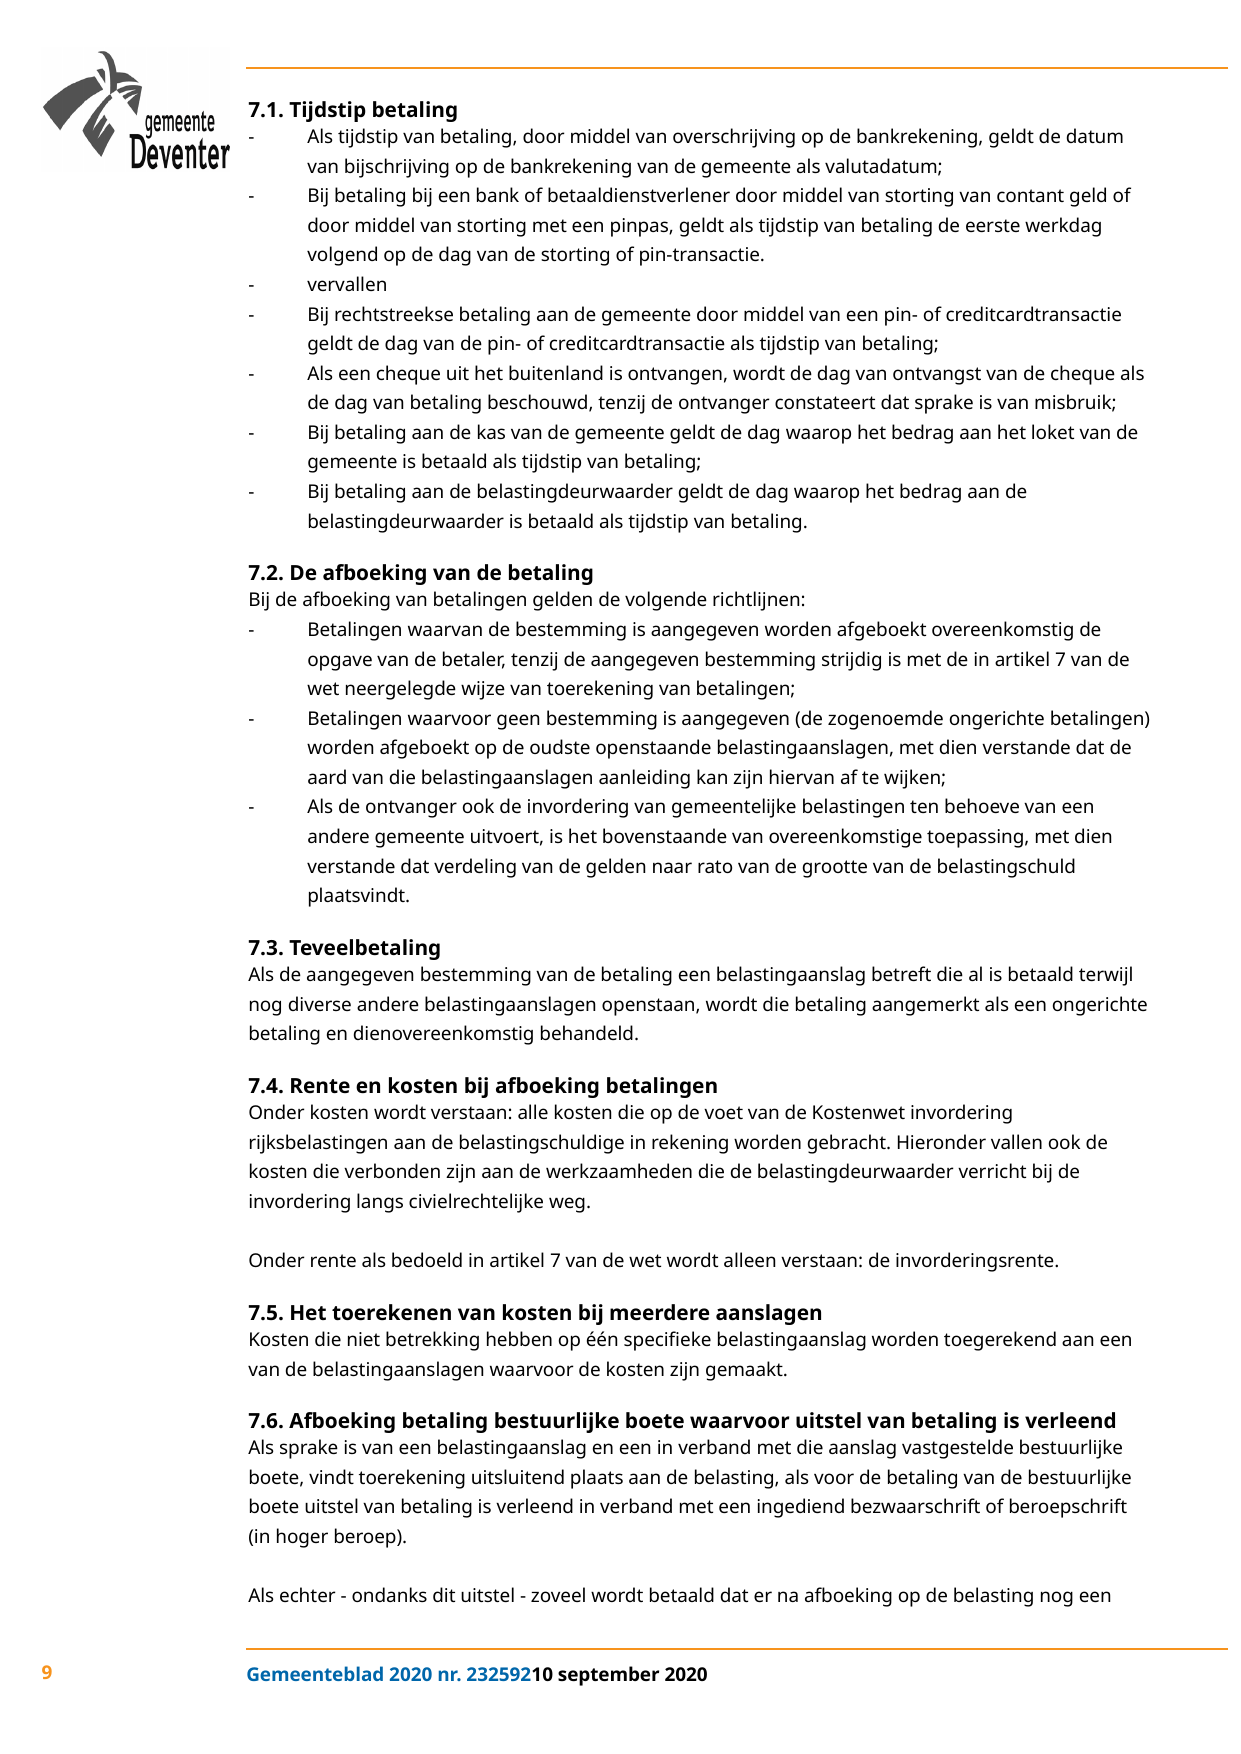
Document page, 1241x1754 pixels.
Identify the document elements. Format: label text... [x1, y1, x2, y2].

list Bij betaling bij een bank of betaaldienstverlener door middel van storting van contant geld of door middel van storting met een pinpas, geldt als tijdstip van betaling de eerste werkdag volgend op de dag van de storting of pin-transactie. [248, 182, 1152, 267]
text 7.4. Rente en kosten bij afboeking betalingen [248, 1071, 1152, 1099]
text 7.5. Het toerekenen van kosten bij meerdere aanslagen [248, 1298, 1152, 1326]
text Kosten die niet betrekking hebben op één specifieke belastingaanslag worden toegerekend aan een van de belastingaanslagen waarvoor de kosten zijn gemaakt. [248, 1326, 1152, 1381]
text Als de aangegeven bestemming van de betaling een belastingaanslag betreft die al is betaald terwijl nog diverse andere belastingaanslagen openstaan, wordt die betaling aangemerkt als een ongerichte betaling en dienovereenkomstig behandeld. [248, 961, 1152, 1046]
text 7.2. De afboeking van de betaling [248, 558, 1152, 587]
picture [41, 47, 231, 172]
list Betalingen waarvoor geen bestemming is aangegeven (de zogenoemde ongerichte betalingen) worden afgeboekt op de oudste openstaande belastingaanslagen, met dien verstande dat de aard van die belastingaanslagen aanleiding kan zijn hiervan af te wijken; [248, 705, 1152, 790]
text 7.1. Tijdstip betaling [248, 95, 1152, 123]
list Bij betaling aan de kas van de gemeente geldt de dag waarop het bedrag aan het loket van de gemeente is betaald als tijdstip van betaling; [248, 419, 1152, 474]
text Onder rente als bedoeld in artikel 7 van de wet wordt alleen verstaan: de invorderingsrente. [248, 1247, 1152, 1273]
text 7.6. Afboeking betaling bestuurlijke boete waarvoor uitstel van betaling is verleend [248, 1406, 1152, 1434]
list Betalingen waarvan de bestemming is aangegeven worden afgeboekt overeenkomstig de opgave van de betaler, tenzij de aangegeven bestemming strijdig is met de in artikel 7 van de wet neergelegde wijze van toerekening van betalingen; [248, 616, 1152, 701]
text Als echter - ondanks dit uitstel - zoveel wordt betaald dat er na afboeking op de belasting nog een [248, 1582, 1152, 1608]
text Bij de afboeking van betalingen gelden de volgende richtlijnen: [248, 587, 1152, 612]
list Als de ontvanger ook de invordering van gemeentelijke belastingen ten behoeve van een andere gemeente uitvoert, is het bovenstaande van overeenkomstige toepassing, met dien verstande dat verdeling van de gelden naar rato van de grootte van de belastingschuld plaatsvindt. [248, 794, 1152, 908]
list vervallen [248, 271, 1152, 297]
list Als een cheque uit het buitenland is ontvangen, wordt de dag van ontvangst van de cheque als de dag van betaling beschouwd, tenzij de ontvanger constateert dat sprake is van misbruik; [248, 360, 1152, 415]
text 7.3. Teveelbetaling [248, 933, 1152, 961]
list Bij betaling aan de belastingdeurwaarder geldt de dag waarop het bedrag aan de belastingdeurwaarder is betaald als tijdstip van betaling. [248, 478, 1152, 533]
text Als sprake is van een belastingaanslag en een in verband met die aanslag vastgestelde bestuurlijke boete, vindt toerekening uitsluitend plaats aan de belasting, als voor de betaling van de bestuurlijke boete uitstel van betaling is verleend in verband met een ingediend bezwaarschrift of beroepschrift (in hoger beroep). [248, 1434, 1152, 1549]
list Bij rechtstreekse betaling aan de gemeente door middel van een pin- of creditcardtransactie geldt de dag van de pin- of creditcardtransactie als tijdstip van betaling; [248, 301, 1152, 356]
text Onder kosten wordt verstaan: alle kosten die op de voet van de Kostenwet invordering rijksbelastingen aan de belastingschuldige in rekening worden gebracht. Hieronder vallen ook de kosten die verbonden zijn aan de werkzaamheden die de belastingdeurwaarder verricht bij de invordering langs civielrechtelijke weg. [248, 1099, 1152, 1214]
list Als tijdstip van betaling, door middel van overschrijving op de bankrekening, geldt de datum van bijschrijving op de bankrekening van de gemeente als valutadatum; [248, 123, 1152, 178]
